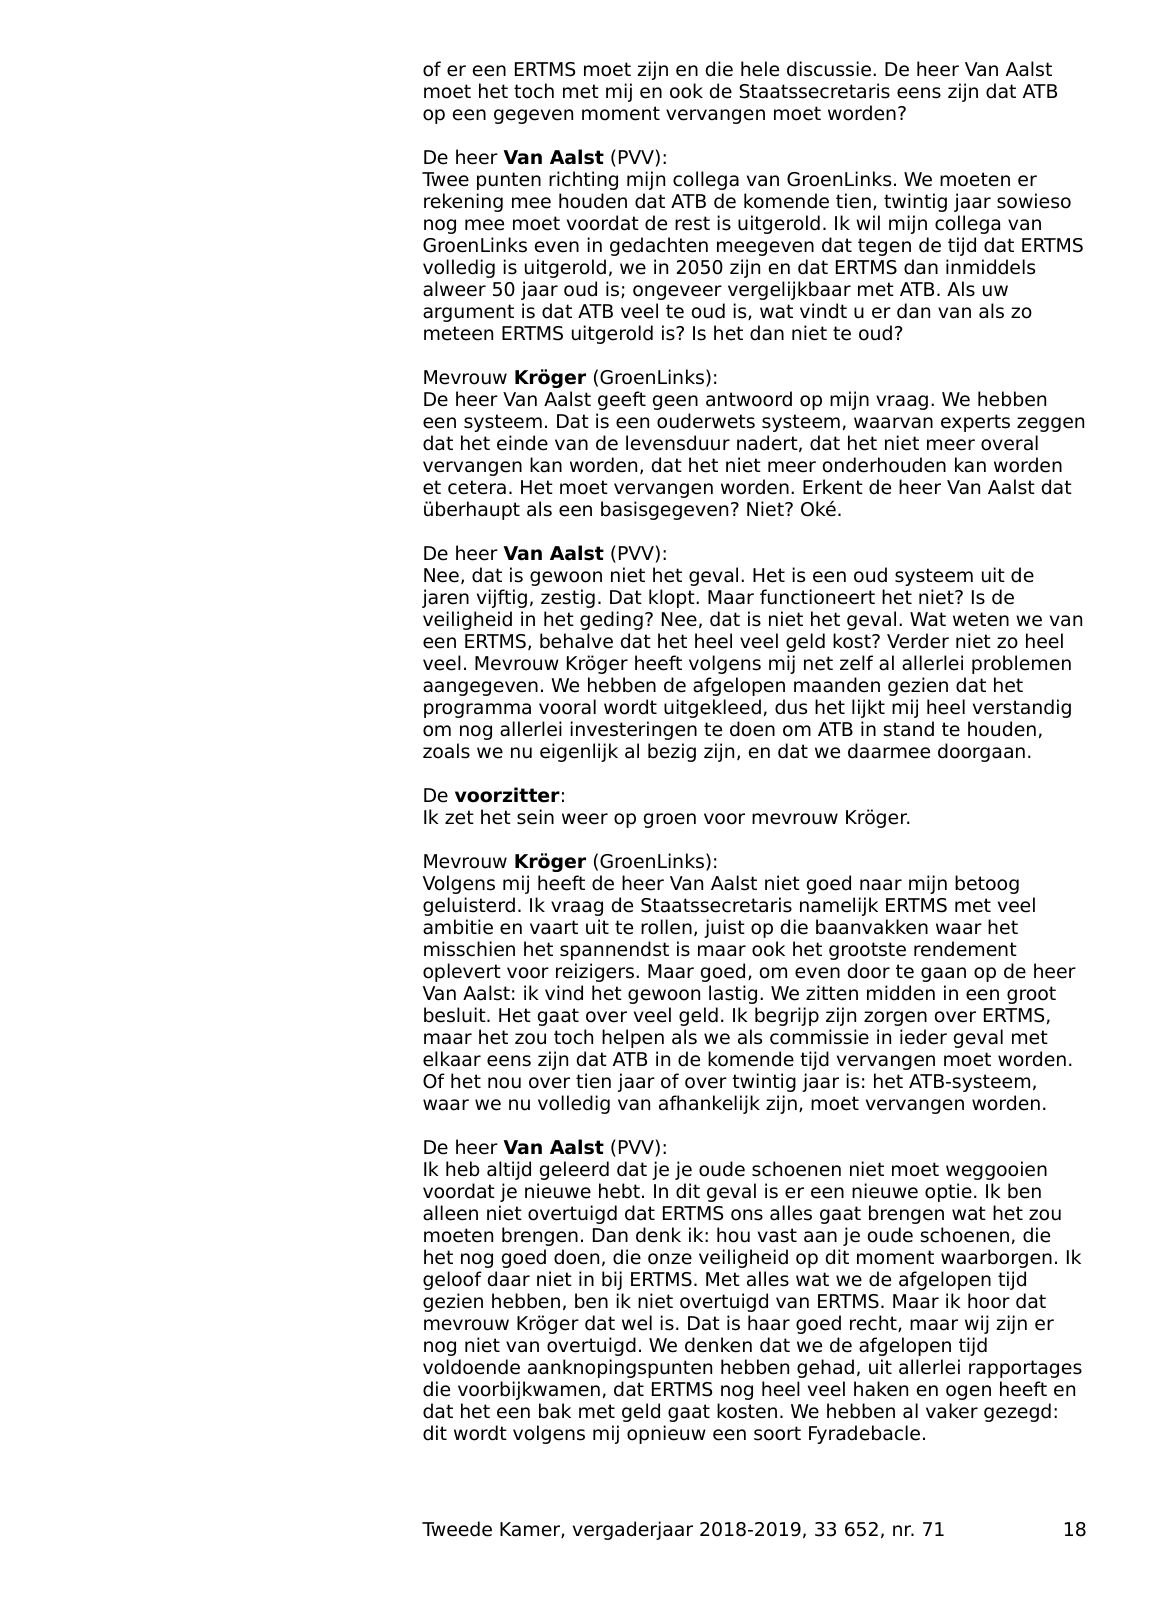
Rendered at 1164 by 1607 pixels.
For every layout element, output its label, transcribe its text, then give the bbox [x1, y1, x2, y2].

text Volgens mij heeft de heer Van Aalst niet goed naar mijn betoog geluisterd. Ik vraag de Staatssecretaris namelijk ERTMS met veel ambitie en vaart uit te rollen, juist op die baanvakken waar het misschien het spannendst is maar ook het grootste rendement oplevert voor reizigers. Maar goed, om even door te gaan op de heer Van Aalst: ik vind het gewoon lastig. We zitten midden in een groot besluit. Het gaat over veel geld. Ik begrijp zijn zorgen over ERTMS, maar het zou toch helpen als we als commissie in ieder geval met elkaar eens zijn dat ATB in de komende tijd vervangen moet worden. Of het nou over tien jaar of over twintig jaar is: het ATB-systeem, waar we nu volledig van afhankelijk zijn, moet vervangen worden. [422, 873, 1087, 1115]
text De heer Van Aalst (PVV): [422, 147, 1087, 169]
text Ik heb altijd geleerd dat je je oude schoenen niet moet weggooien voordat je nieuwe hebt. In dit geval is er een nieuwe optie. Ik ben alleen niet overtuigd dat ERTMS ons alles gaat brengen wat het zou moeten brengen. Dan denk ik: hou vast aan je oude schoenen, die het nog goed doen, die onze veiligheid op dit moment waarborgen. Ik geloof daar niet in bij ERTMS. Met alles wat we de afgelopen tijd gezien hebben, ben ik niet overtuigd van ERTMS. Maar ik hoor dat mevrouw Kröger dat wel is. Dat is haar goed recht, maar wij zijn er nog niet van overtuigd. We denken dat we de afgelopen tijd voldoende aanknopingspunten hebben gehad, uit allerlei rapportages die voorbijkwamen, dat ERTMS nog heel veel haken en ogen heeft en dat het een bak met geld gaat kosten. We hebben al vaker gezegd: dit wordt volgens mij opnieuw een soort Fyradebacle. [422, 1159, 1087, 1445]
text Ik zet het sein weer op groen voor mevrouw Kröger. [422, 807, 1087, 829]
text Mevrouw Kröger (GroenLinks): [422, 851, 1087, 873]
text De heer Van Aalst geeft geen antwoord op mijn vraag. We hebben een systeem. Dat is een ouderwets systeem, waarvan experts zeggen dat het einde van de levensduur nadert, dat het niet meer overal vervangen kan worden, dat het niet meer onderhouden kan worden et cetera. Het moet vervangen worden. Erkent de heer Van Aalst dat überhaupt als een basisgegeven? Niet? Oké. [422, 389, 1087, 521]
text De voorzitter: [422, 785, 1087, 807]
text of er een ERTMS moet zijn en die hele discussie. De heer Van Aalst moet het toch met mij en ook de Staatssecretaris eens zijn dat ATB op een gegeven moment vervangen moet worden? [422, 59, 1087, 125]
text Mevrouw Kröger (GroenLinks): [422, 367, 1087, 389]
text De heer Van Aalst (PVV): [422, 543, 1087, 565]
text Twee punten richting mijn collega van GroenLinks. We moeten er rekening mee houden dat ATB de komende tien, twintig jaar sowieso nog mee moet voordat de rest is uitgerold. Ik wil mijn collega van GroenLinks even in gedachten meegeven dat tegen de tijd dat ERTMS volledig is uitgerold, we in 2050 zijn en dat ERTMS dan inmiddels alweer 50 jaar oud is; ongeveer vergelijkbaar met ATB. Als uw argument is dat ATB veel te oud is, wat vindt u er dan van als zo meteen ERTMS uitgerold is? Is het dan niet te oud? [422, 169, 1087, 345]
text De heer Van Aalst (PVV): [422, 1137, 1087, 1159]
text Nee, dat is gewoon niet het geval. Het is een oud systeem uit de jaren vijftig, zestig. Dat klopt. Maar functioneert het niet? Is de veiligheid in het geding? Nee, dat is niet het geval. Wat weten we van een ERTMS, behalve dat het heel veel geld kost? Verder niet zo heel veel. Mevrouw Kröger heeft volgens mij net zelf al allerlei problemen aangegeven. We hebben de afgelopen maanden gezien dat het programma vooral wordt uitgekleed, dus het lijkt mij heel verstandig om nog allerlei investeringen te doen om ATB in stand te houden, zoals we nu eigenlijk al bezig zijn, en dat we daarmee doorgaan. [422, 565, 1087, 763]
